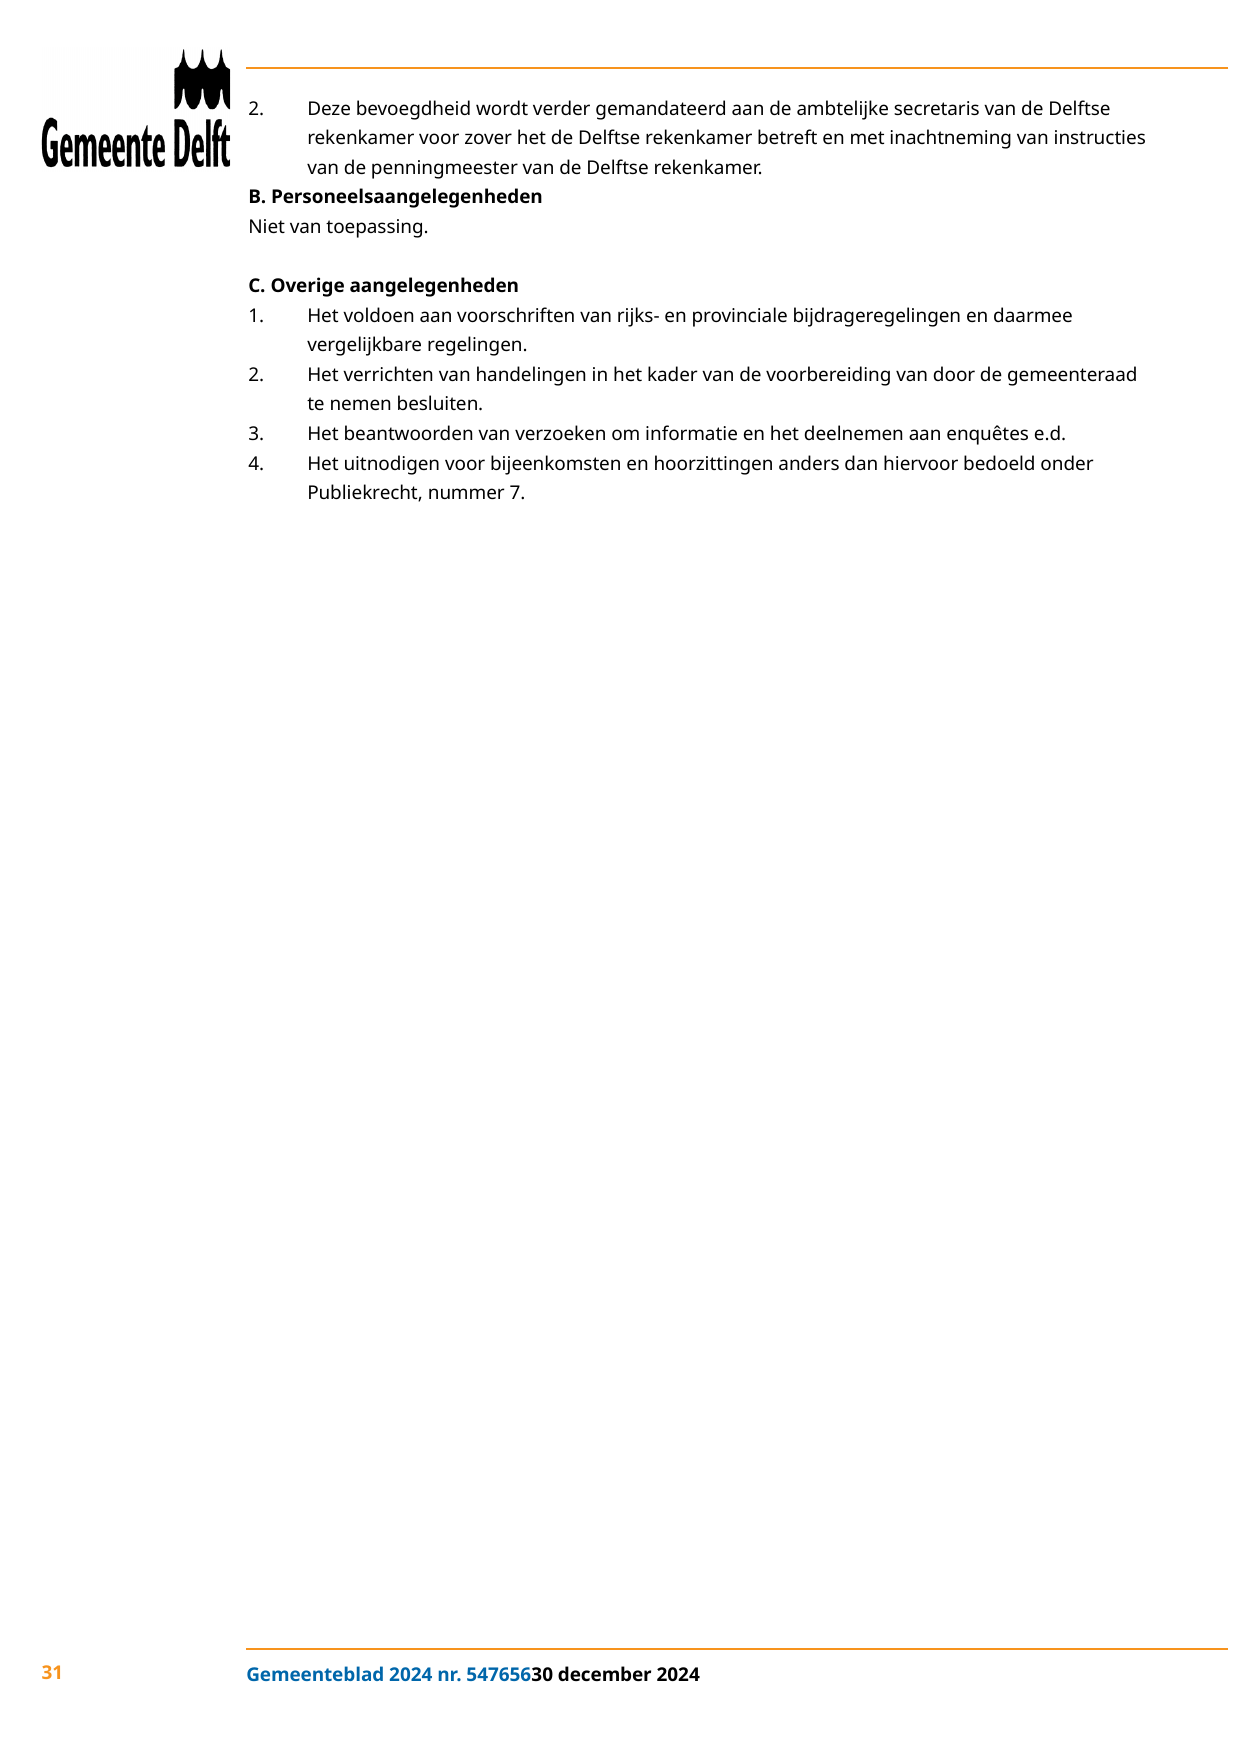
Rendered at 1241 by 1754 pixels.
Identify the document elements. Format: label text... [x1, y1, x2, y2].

list Het voldoen aan voorschriften van rijks- en provinciale bijdrageregelingen en daarmee vergelijkbare regelingen. [248, 302, 1152, 357]
text C. Overige aangelegenheden [248, 272, 1152, 298]
picture [41, 47, 231, 172]
list Het beantwoorden van verzoeken om informatie en het deelnemen aan enquêtes e.d. [248, 420, 1152, 446]
list Deze bevoegdheid wordt verder gemandateerd aan de ambtelijke secretaris van de Delftse rekenkamer voor zover het de Delftse rekenkamer betreft en met inachtneming van instructies van de penningmeester van de Delftse rekenkamer. [248, 95, 1152, 180]
text Niet van toepassing. [248, 213, 1152, 239]
text B. Personeelsaangelegenheden [248, 183, 1152, 209]
list Het uitnodigen voor bijeenkomsten en hoorzittingen anders dan hiervoor bedoeld onder Publiekrecht, nummer 7. [248, 450, 1152, 505]
list Het verrichten van handelingen in het kader van de voorbereiding van door de gemeenteraad te nemen besluiten. [248, 361, 1152, 416]
